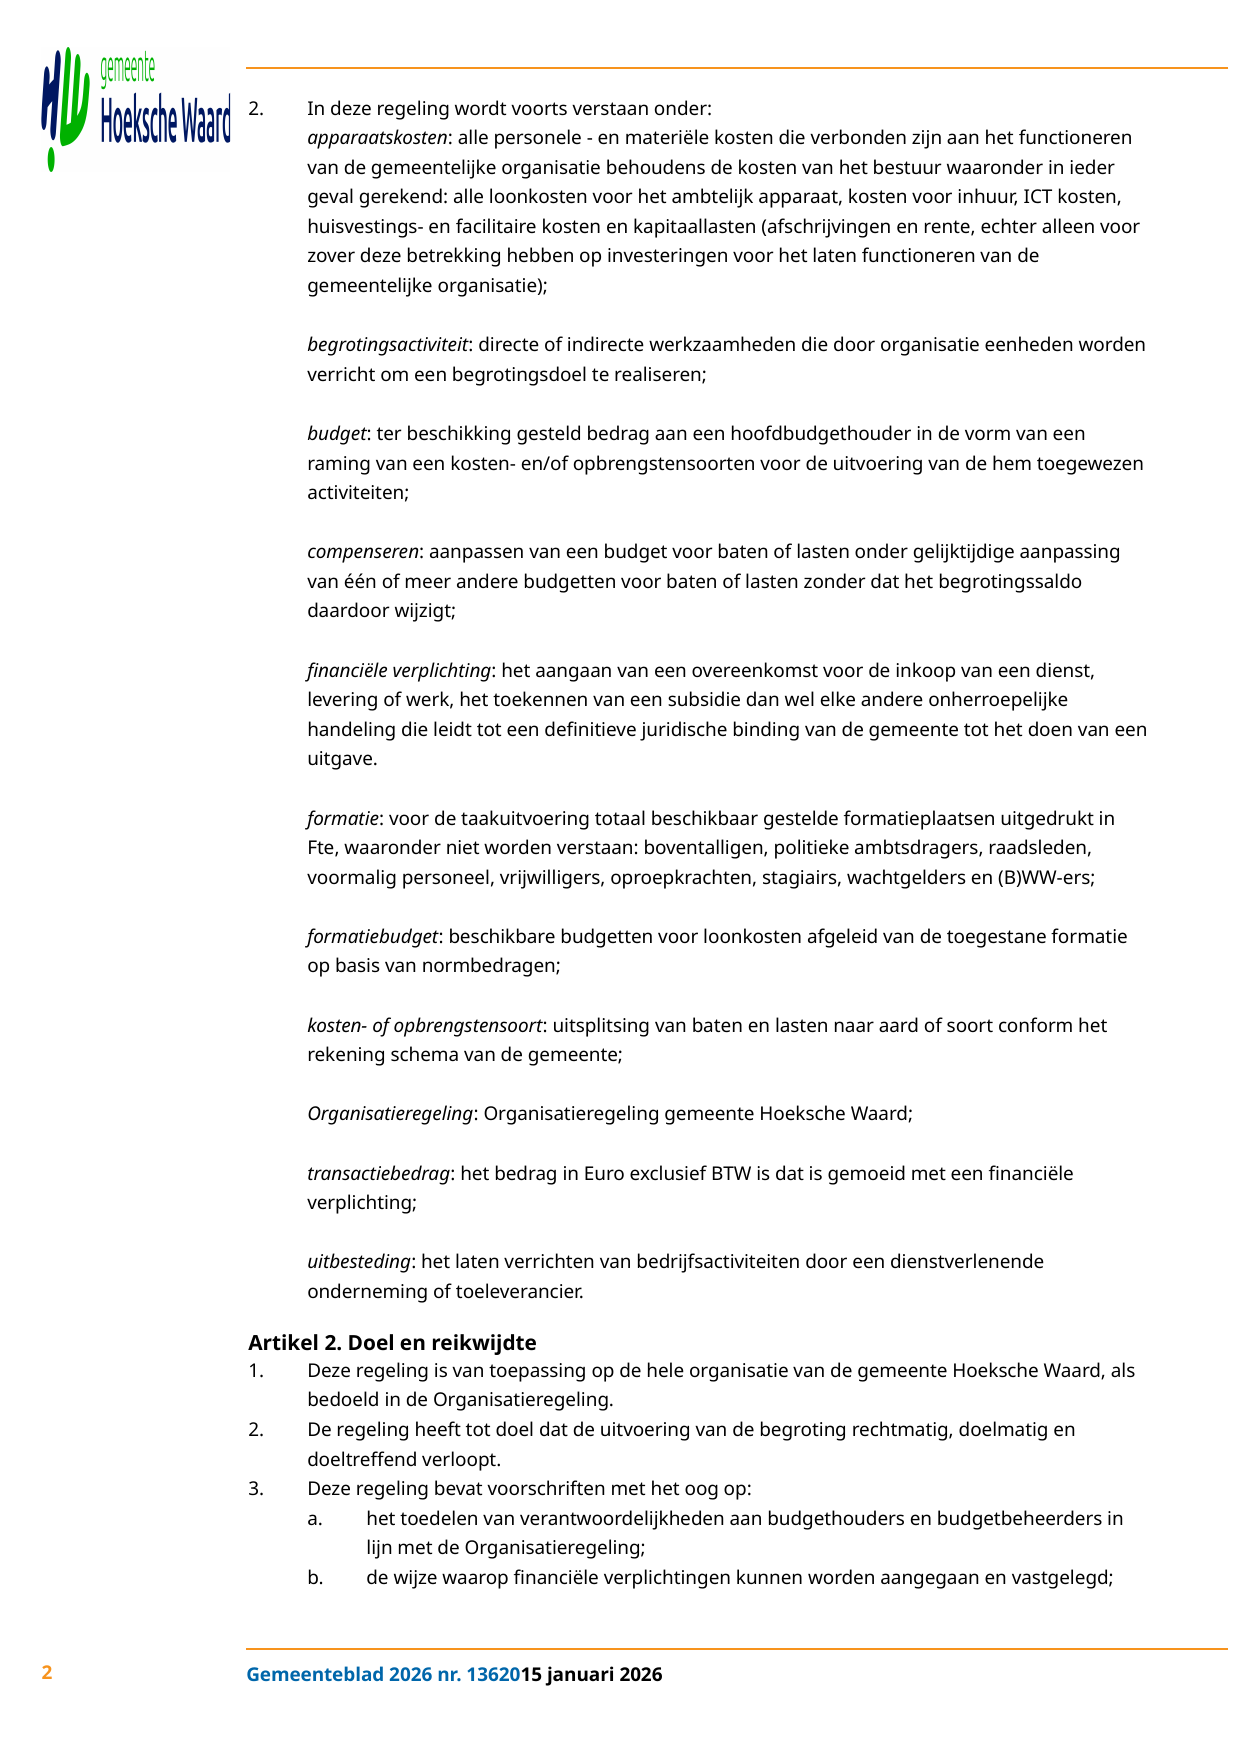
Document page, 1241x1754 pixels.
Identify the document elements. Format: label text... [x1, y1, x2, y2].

list formatiebudget: beschikbare budgetten voor loonkosten afgeleid van de toegestane formatie op basis van normbedragen; [248, 923, 1152, 978]
list budget: ter beschikking gesteld bedrag aan een hoofdbudgethouder in de vorm van een raming van een kosten- en/of opbrengstensoorten voor de uitvoering van de hem toegewezen activiteiten; [248, 420, 1152, 505]
list de wijze waarop financiële verplichtingen kunnen worden aangegaan en vastgelegd; [307, 1564, 1152, 1590]
list De regeling heeft tot doel dat de uitvoering van de begroting rechtmatig, doelmatig en doeltreffend verloopt. [248, 1416, 1152, 1471]
list Deze regeling is van toepassing op de hele organisatie van de gemeente Hoeksche Waard, als bedoeld in de Organisatieregeling. [248, 1357, 1152, 1412]
list het toedelen van verantwoordelijkheden aan budgethouders en budgetbeheerders in lijn met de Organisatieregeling; [307, 1505, 1152, 1560]
list begrotingsactiviteit: directe of indirecte werkzaamheden die door organisatie eenheden worden verricht om een begrotingsdoel te realiseren; [248, 331, 1152, 387]
list formatie: voor de taakuitvoering totaal beschikbaar gestelde formatieplaatsen uitgedrukt in Fte, waaronder niet worden verstaan: boventalligen, politieke ambtsdragers, raadsleden, voormalig personeel, vrijwilligers, oproepkrachten, stagiairs, wachtgelders en (B)WW-ers; [248, 805, 1152, 890]
list Deze regeling bevat voorschriften met het oog op: [248, 1475, 1152, 1501]
list apparaatskosten: alle personele - en materiële kosten die verbonden zijn aan het functioneren van de gemeentelijke organisatie behoudens de kosten van het bestuur waaronder in ieder geval gerekend: alle loonkosten voor het ambtelijk apparaat, kosten voor inhuur, ICT kosten, huisvestings- en facilitaire kosten en kapitaallasten (afschrijvingen en rente, echter alleen voor zover deze betrekking hebben op investeringen voor het laten functioneren van de gemeentelijke organisatie); [248, 124, 1152, 298]
list kosten- of opbrengstensoort: uitsplitsing van baten en lasten naar aard of soort conform het rekening schema van de gemeente; [248, 1012, 1152, 1067]
picture [41, 47, 231, 172]
list In deze regeling wordt voorts verstaan onder: [248, 95, 1152, 121]
list compenseren: aanpassen van een budget voor baten of lasten onder gelijktijdige aanpassing van één of meer andere budgetten voor baten of lasten zonder dat het begrotingssaldo daardoor wijzigt; [248, 538, 1152, 623]
list Organisatieregeling: Organisatieregeling gemeente Hoeksche Waard; [248, 1101, 1152, 1126]
list transactiebedrag: het bedrag in Euro exclusief BTW is dat is gemoeid met een financiële verplichting; [248, 1160, 1152, 1215]
list financiële verplichting: het aangaan van een overeenkomst voor de inkoop van een dienst, levering of werk, het toekennen van een subsidie dan wel elke andere onherroepelijke handeling die leidt tot een definitieve juridische binding van de gemeente tot het doen van een uitgave. [248, 657, 1152, 771]
list uitbesteding: het laten verrichten van bedrijfsactiviteiten door een dienstverlenende onderneming of toeleverancier. [248, 1248, 1152, 1304]
text Artikel 2. Doel en reikwijdte [248, 1328, 1152, 1357]
